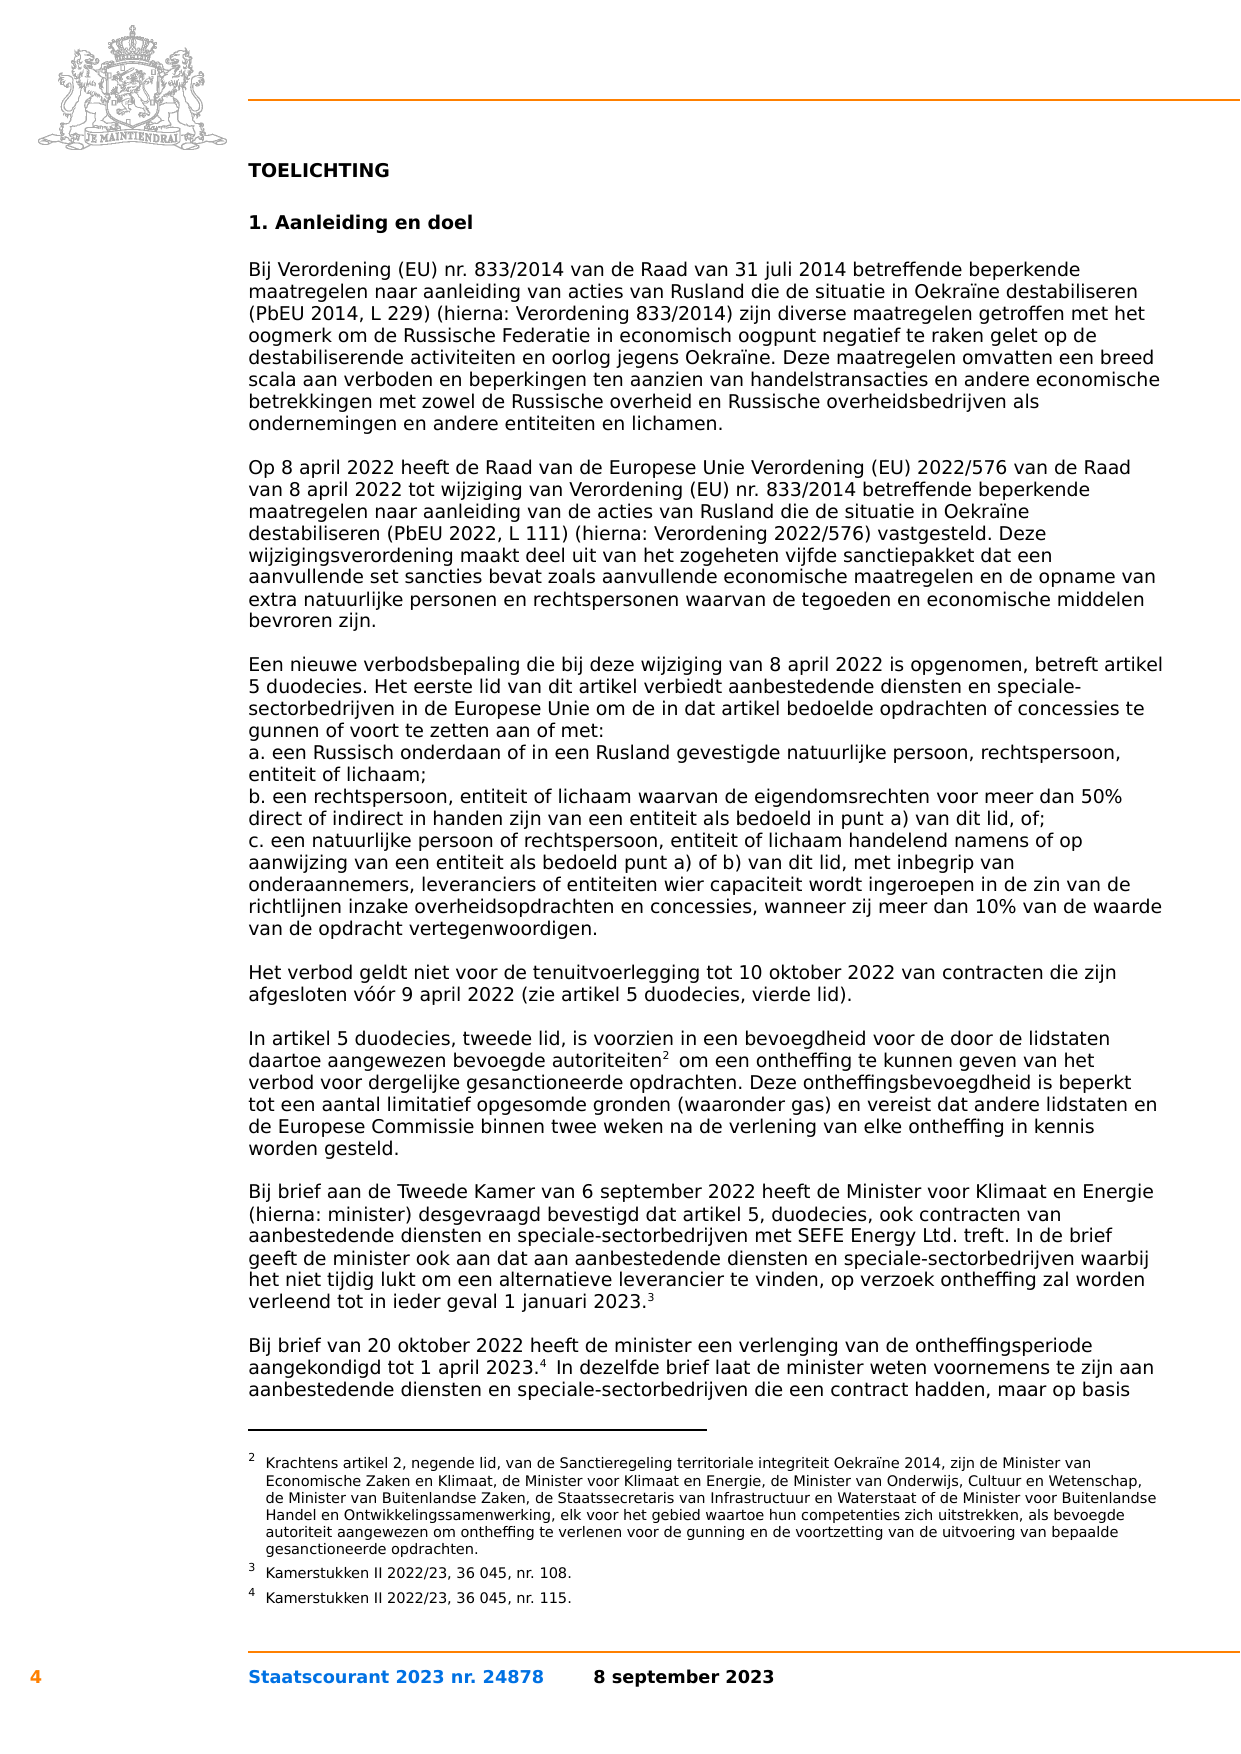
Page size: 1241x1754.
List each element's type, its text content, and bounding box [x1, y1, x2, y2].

text Kamerstukken II 2022/23, 36 045, nr. 115. [248, 1586, 1163, 1608]
text Het verbod geldt niet voor de tenuitvoerlegging tot 10 oktober 2022 van contracten die zijn afgesloten vóór 9 april 2022 (zie artikel 5 duodecies, vierde lid). [248, 962, 1163, 1006]
text c. een natuurlijke persoon of rechtspersoon, entiteit of lichaam handelend namens of op aanwijzing van een entiteit als bedoeld punt a) of b) van dit lid, met inbegrip van onderaannemers, leveranciers of entiteiten wier capaciteit wordt ingeroepen in de zin van de richtlijnen inzake overheidsopdrachten en concessies, wanneer zij meer dan 10% van de waarde van de opdracht vertegenwoordigen. [248, 830, 1163, 940]
text Kamerstukken II 2022/23, 36 045, nr. 108. [248, 1561, 1163, 1583]
text In artikel 5 duodecies, tweede lid, is voorzien in een bevoegdheid voor de door de lidstaten daartoe aangewezen bevoegde autoriteiten om een ontheffing te kunnen geven van het verbod voor dergelijke gesanctioneerde opdrachten. Deze ontheffingsbevoegdheid is beperkt tot een aantal limitatief opgesomde gronden (waaronder gas) en vereist dat andere lidstaten en de Europese Commissie binnen twee weken na de verlening van elke ontheffing in kennis worden gesteld. [248, 1028, 1163, 1159]
subtitle 1. Aanleiding en doel [248, 212, 1163, 234]
text Bij brief aan de Tweede Kamer van 6 september 2022 heeft de Minister voor Klimaat en Energie (hierna: minister) desgevraagd bevestigd dat artikel 5, duodecies, ook contracten van aanbestedende diensten en speciale-sectorbedrijven met SEFE Energy Ltd. treft. In de brief geeft de minister ook aan dat aan aanbestedende diensten en speciale-sectorbedrijven waarbij het niet tijdig lukt om een alternatieve leverancier te vinden, op verzoek ontheffing zal worden verleend tot in ieder geval 1 januari 2023. [248, 1181, 1163, 1313]
text a. een Russisch onderdaan of in een Rusland gevestigde natuurlijke persoon, rechtspersoon, entiteit of lichaam; [248, 742, 1163, 786]
text Bij Verordening (EU) nr. 833/2014 van de Raad van 31 juli 2014 betreffende beperkende maatregelen naar aanleiding van acties van Rusland die de situatie in Oekraïne destabiliseren (PbEU 2014, L 229) (hierna: Verordening 833/2014) zijn diverse maatregelen getroffen met het oogmerk om de Russische Federatie in economisch oogpunt negatief te raken gelet op de destabiliserende activiteiten en oorlog jegens Oekraïne. Deze maatregelen omvatten een breed scala aan verboden en beperkingen ten aanzien van handelstransacties en andere economische betrekkingen met zowel de Russische overheid en Russische overheidsbedrijven als ondernemingen en andere entiteiten en lichamen. [248, 259, 1163, 435]
text Op 8 april 2022 heeft de Raad van de Europese Unie Verordening (EU) 2022/576 van de Raad van 8 april 2022 tot wijziging van Verordening (EU) nr. 833/2014 betreffende beperkende maatregelen naar aanleiding van de acties van Rusland die de situatie in Oekraïne destabiliseren (PbEU 2022, L 111) (hierna: Verordening 2022/576) vastgesteld. Deze wijzigingsverordening maakt deel uit van het zogeheten vijfde sanctiepakket dat een aanvullende set sancties bevat zoals aanvullende economische maatregelen en de opname van extra natuurlijke personen en rechtspersonen waarvan de tegoeden en economische middelen bevroren zijn. [248, 457, 1163, 632]
text Bij brief van 20 oktober 2022 heeft de minister een verlenging van de ontheffingsperiode aangekondigd tot 1 april 2023. In dezelfde brief laat de minister weten voornemens te zijn aan aanbestedende diensten en speciale-sectorbedrijven die een contract hadden, maar op basis [248, 1335, 1163, 1401]
text b. een rechtspersoon, entiteit of lichaam waarvan de eigendomsrechten voor meer dan 50% direct of indirect in handen zijn van een entiteit als bedoeld in punt a) van dit lid, of; [248, 786, 1163, 830]
subtitle TOELICHTING [248, 160, 1163, 182]
text Een nieuwe verbodsbepaling die bij deze wijziging van 8 april 2022 is opgenomen, betreft artikel 5 duodecies. Het eerste lid van dit artikel verbiedt aanbestedende diensten en speciale-sectorbedrijven in de Europese Unie om de in dat artikel bedoelde opdrachten of concessies te gunnen of voort te zetten aan of met: [248, 654, 1163, 742]
text Krachtens artikel 2, negende lid, van de Sanctieregeling territoriale integriteit Oekraïne 2014, zijn de Minister van Economische Zaken en Klimaat, de Minister voor Klimaat en Energie, de Minister van Onderwijs, Cultuur en Wetenschap, de Minister van Buitenlandse Zaken, de Staatssecretaris van Infrastructuur en Waterstaat of de Minister voor Buitenlandse Handel en Ontwikkelingssamenwerking, elk voor het gebied waartoe hun competenties zich uitstrekken, als bevoegde autoriteit aangewezen om ontheffing te verlenen voor de gunning en de voortzetting van de uitvoering van bepaalde gesanctioneerde opdrachten. [248, 1451, 1163, 1558]
picture [38, 25, 227, 150]
